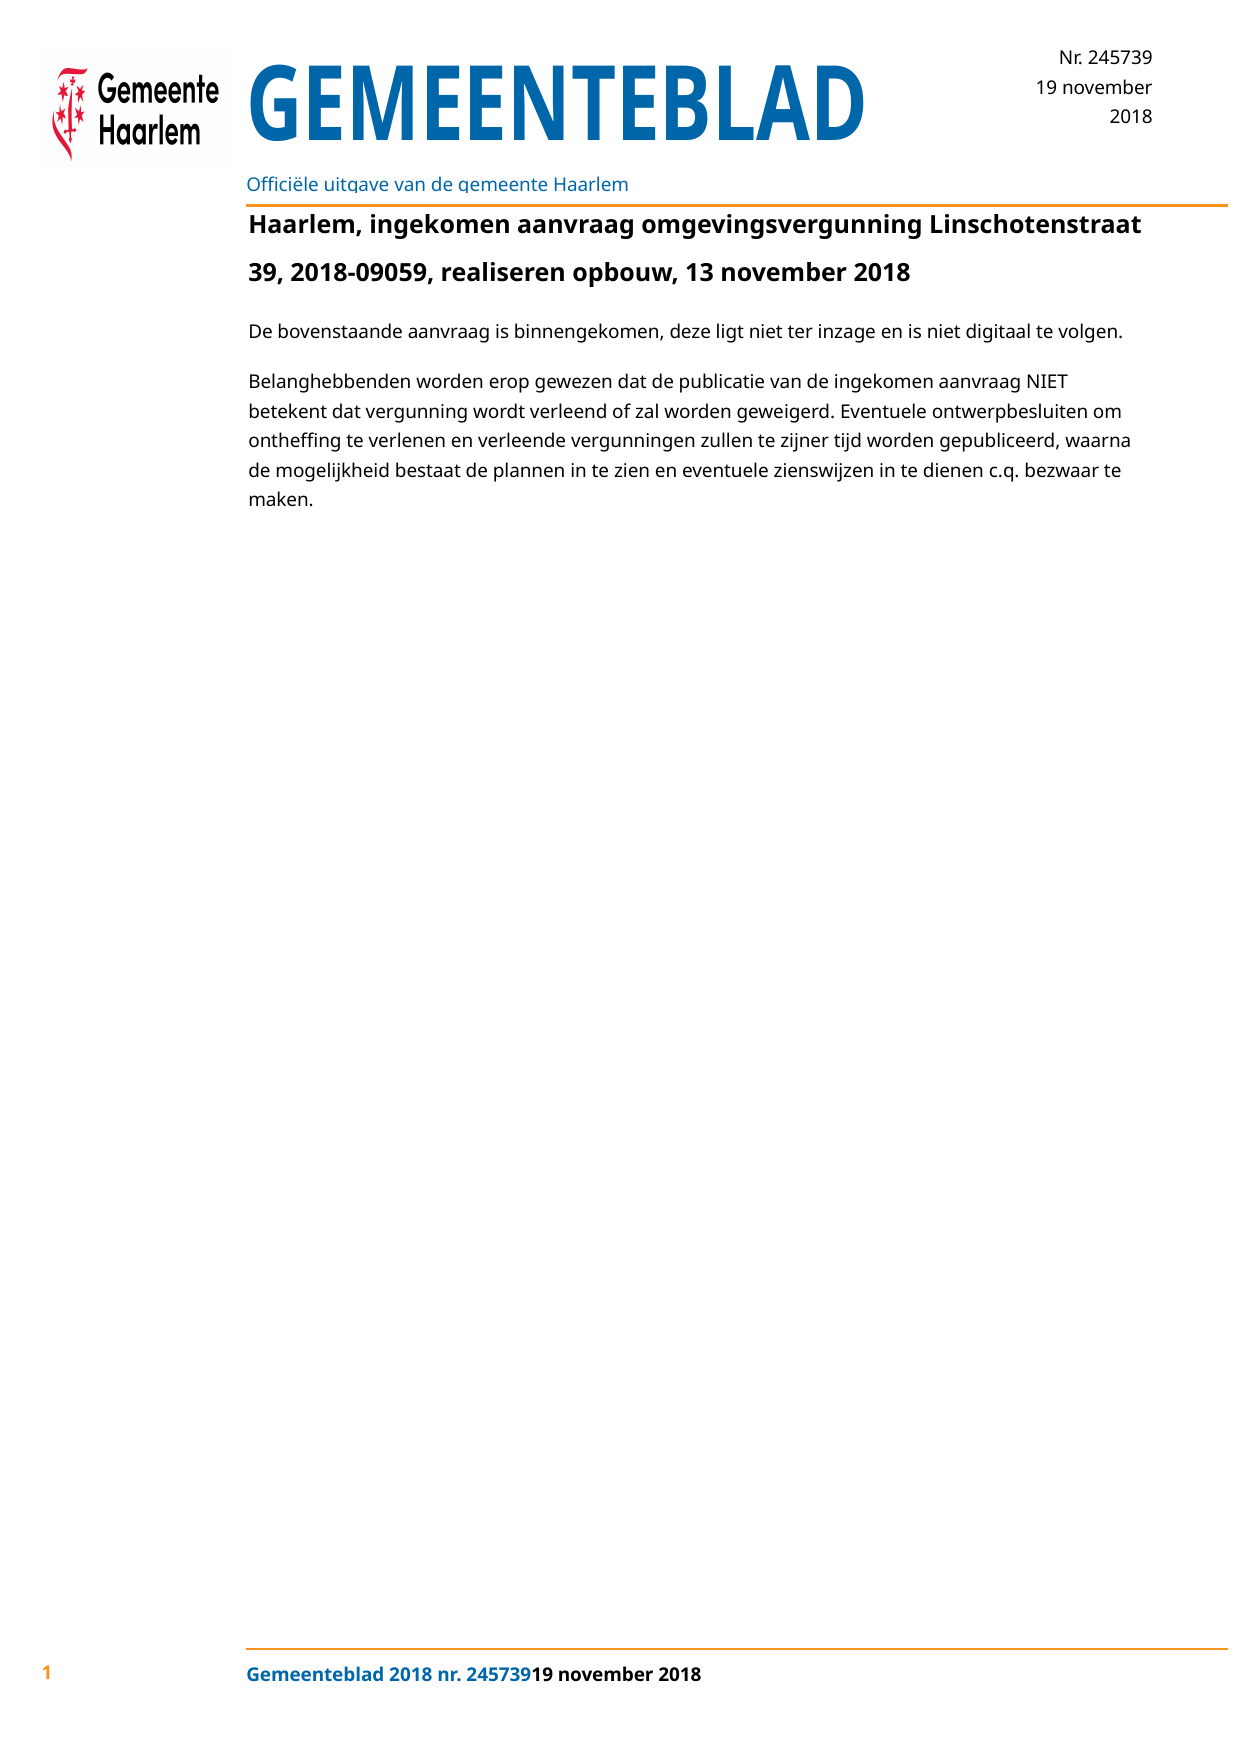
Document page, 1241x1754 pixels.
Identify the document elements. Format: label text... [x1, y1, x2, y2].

text De bovenstaande aanvraag is binnengekomen, deze ligt niet ter inzage en is niet digitaal te volgen. [248, 318, 1152, 344]
text Belanghebbenden worden erop gewezen dat de publicatie van de ingekomen aanvraag NIET betekent dat vergunning wordt verleend of zal worden geweigerd. Eventuele ontwerpbesluiten om ontheffing te verlenen en verleende vergunningen zullen te zijner tijd worden gepubliceerd, waarna de mogelijkheid bestaat de plannen in te zien en eventuele zienswijzen in te dienen c.q. bezwaar te maken. [248, 368, 1152, 512]
text Haarlem, ingekomen aanvraag omgevingsvergunning Linschotenstraat 39, 2018-09059, realiseren opbouw, 13 november 2018 [248, 207, 1152, 288]
picture [41, 47, 231, 172]
